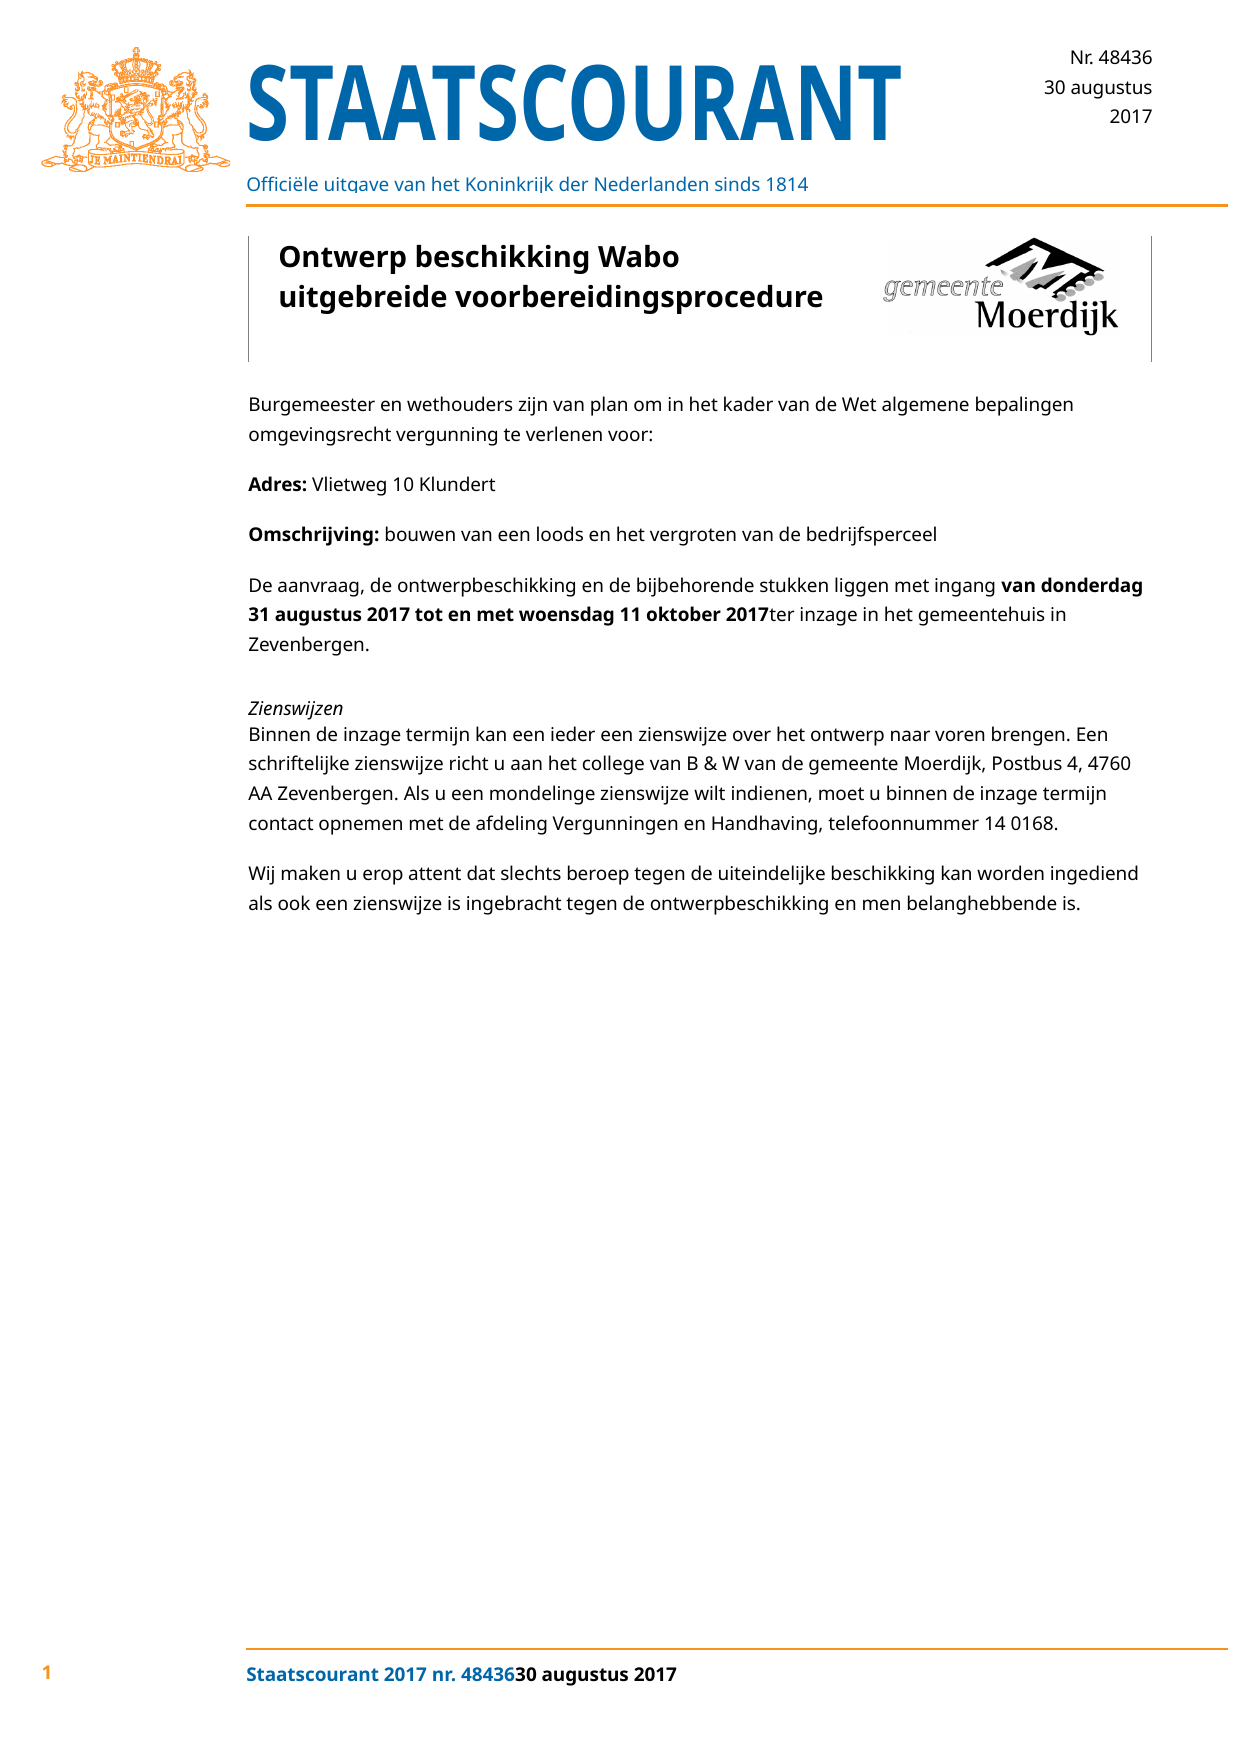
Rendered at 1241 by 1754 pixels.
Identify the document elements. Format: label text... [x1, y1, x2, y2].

text Omschrijving: bouwen van een loods en het vergroten van de bedrijfsperceel [248, 522, 1152, 547]
text Binnen de inzage termijn kan een ieder een zienswijze over het ontwerp naar voren brengen. Een schriftelijke zienswijze richt u aan het college van B & W van de gemeente Moerdijk, Postbus 4, 4760 AA Zevenbergen. Als u een mondelinge zienswijze wilt indienen, moet u binnen de inzage termijn contact opnemen met de afdeling Vergunningen en Handhaving, telefoonnummer 14 0168. [248, 721, 1152, 835]
picture [882, 236, 1119, 336]
table_header Ontwerp beschikking Wabo uitgebreide voorbereidingsprocedure [249, 236, 850, 362]
text De aanvraag, de ontwerpbeschikking en de bijbehorende stukken liggen met ingang van donderdag 31 augustus 2017 tot en met woensdag 11 oktober 2017ter inzage in het gemeentehuis in Zevenbergen. [248, 572, 1152, 657]
text Adres: Vlietweg 10 Klundert [248, 471, 1152, 497]
text Burgemeester en wethouders zijn van plan om in het kader van de Wet algemene bepalingen omgevingsrecht vergunning te verlenen voor: [248, 391, 1152, 447]
picture [41, 47, 231, 172]
text Zienswijzen [248, 695, 1152, 721]
table_header [850, 236, 1151, 362]
text Wij maken u erop attent dat slechts beroep tegen de uiteindelijke beschikking kan worden ingediend als ook een zienswijze is ingebracht tegen de ontwerpbeschikking en men belanghebbende is. [248, 860, 1152, 915]
